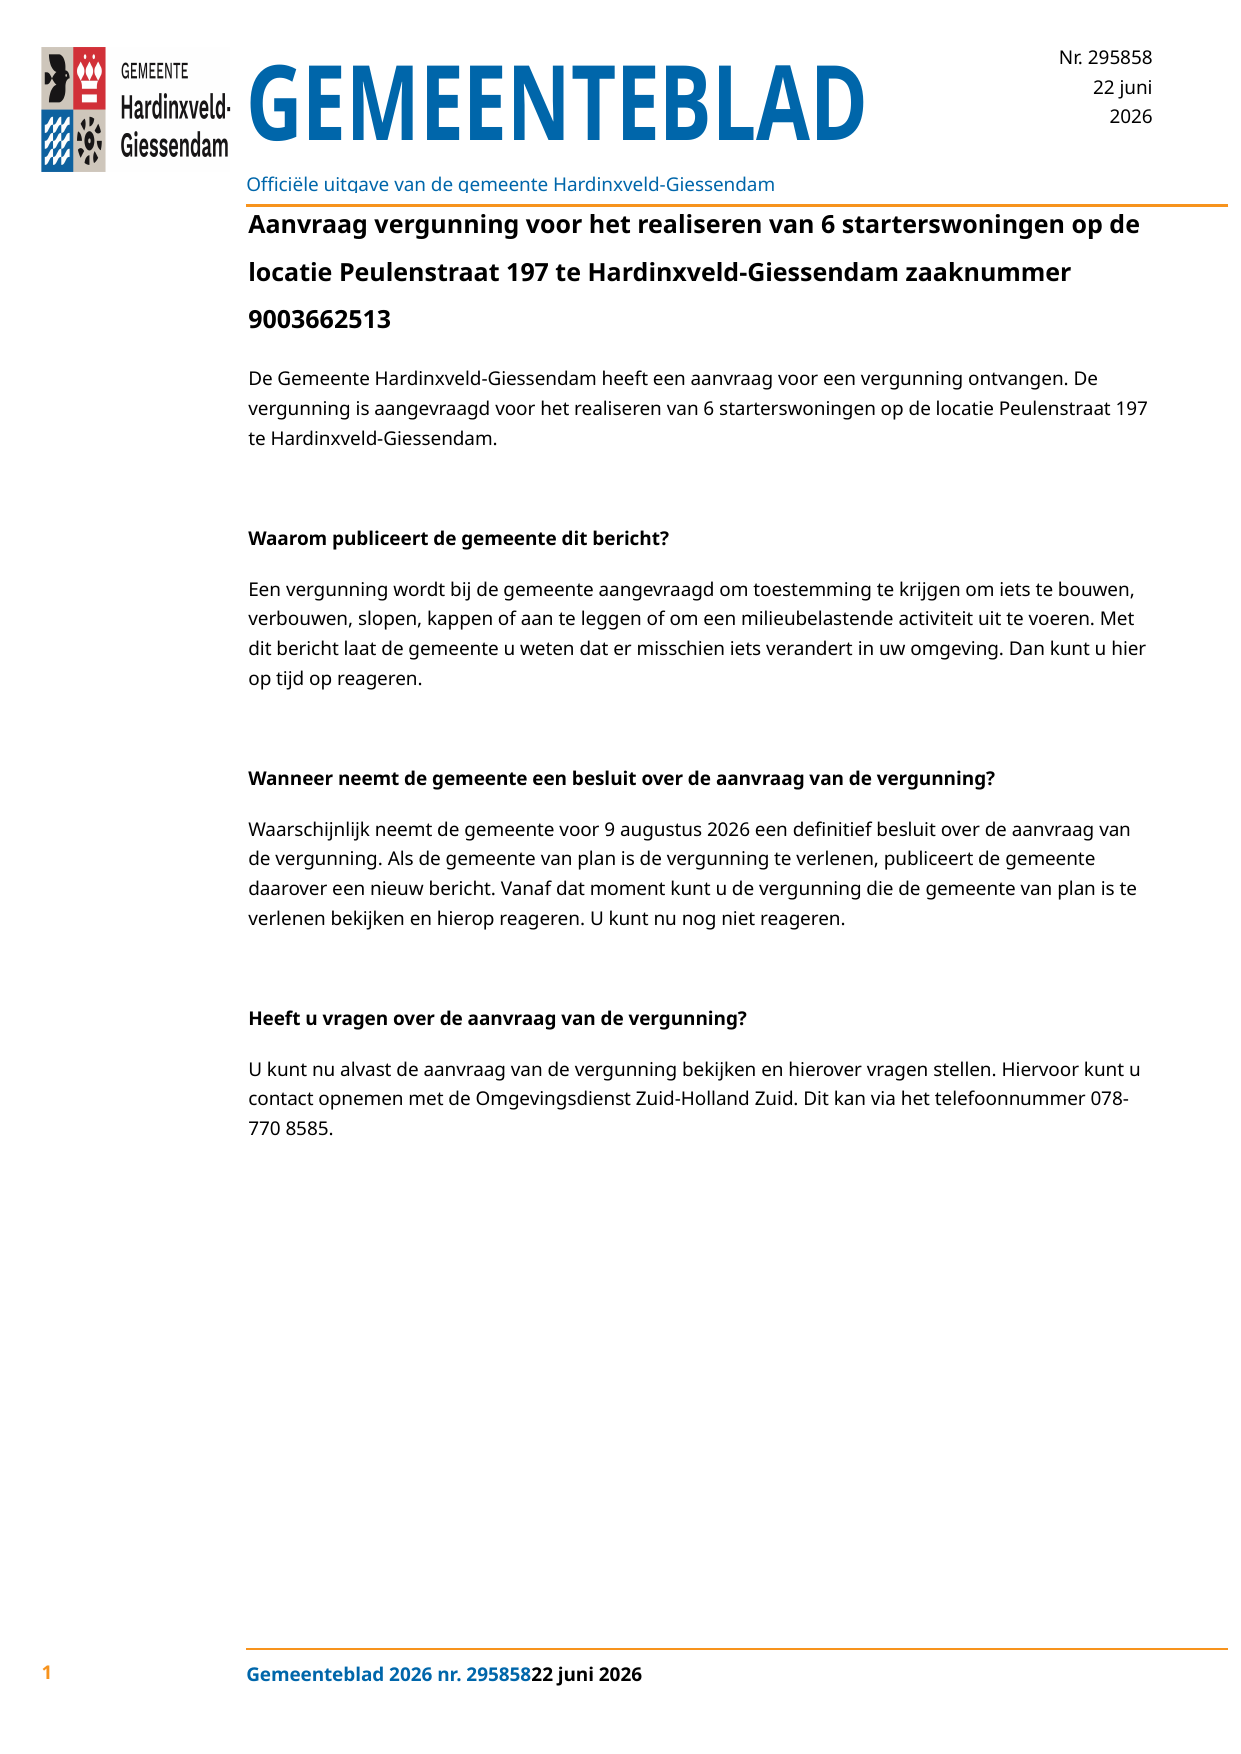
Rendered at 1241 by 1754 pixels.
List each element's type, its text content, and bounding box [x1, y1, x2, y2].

text U kunt nu alvast de aanvraag van de vergunning bekijken en hierover vragen stellen. Hiervoor kunt u contact opnemen met de Omgevingsdienst Zuid-Holland Zuid. Dit kan via het telefoonnummer 078-770 8585. [248, 1056, 1152, 1141]
text Wanneer neemt de gemeente een besluit over de aanvraag van de vergunning? [248, 766, 1152, 791]
text De Gemeente Hardinxveld-Giessendam heeft een aanvraag voor een vergunning ontvangen. De vergunning is aangevraagd voor het realiseren van 6 starterswoningen op de locatie Peulenstraat 197 te Hardinxveld-Giessendam. [248, 366, 1152, 450]
text Waarschijnlijk neemt de gemeente voor 9 augustus 2026 een definitief besluit over de aanvraag van de vergunning. Als de gemeente van plan is de vergunning te verlenen, publiceert de gemeente daarover een nieuw bericht. Vanaf dat moment kunt u de vergunning die de gemeente van plan is te verlenen bekijken en hierop reageren. U kunt nu nog niet reageren. [248, 816, 1152, 930]
text Een vergunning wordt bij de gemeente aangevraagd om toestemming te krijgen om iets te bouwen, verbouwen, slopen, kappen of aan te leggen of om een milieubelastende activiteit uit te voeren. Met dit bericht laat de gemeente u weten dat er misschien iets verandert in uw omgeving. Dan kunt u hier op tijd op reageren. [248, 576, 1152, 690]
text Aanvraag vergunning voor het realiseren van 6 starterswoningen op de locatie Peulenstraat 197 te Hardinxveld-Giessendam zaaknummer 9003662513 [248, 207, 1152, 336]
text Heeft u vragen over de aanvraag van de vergunning? [248, 1006, 1152, 1031]
picture [41, 47, 231, 172]
text Waarom publiceert de gemeente dit bericht? [248, 526, 1152, 551]
